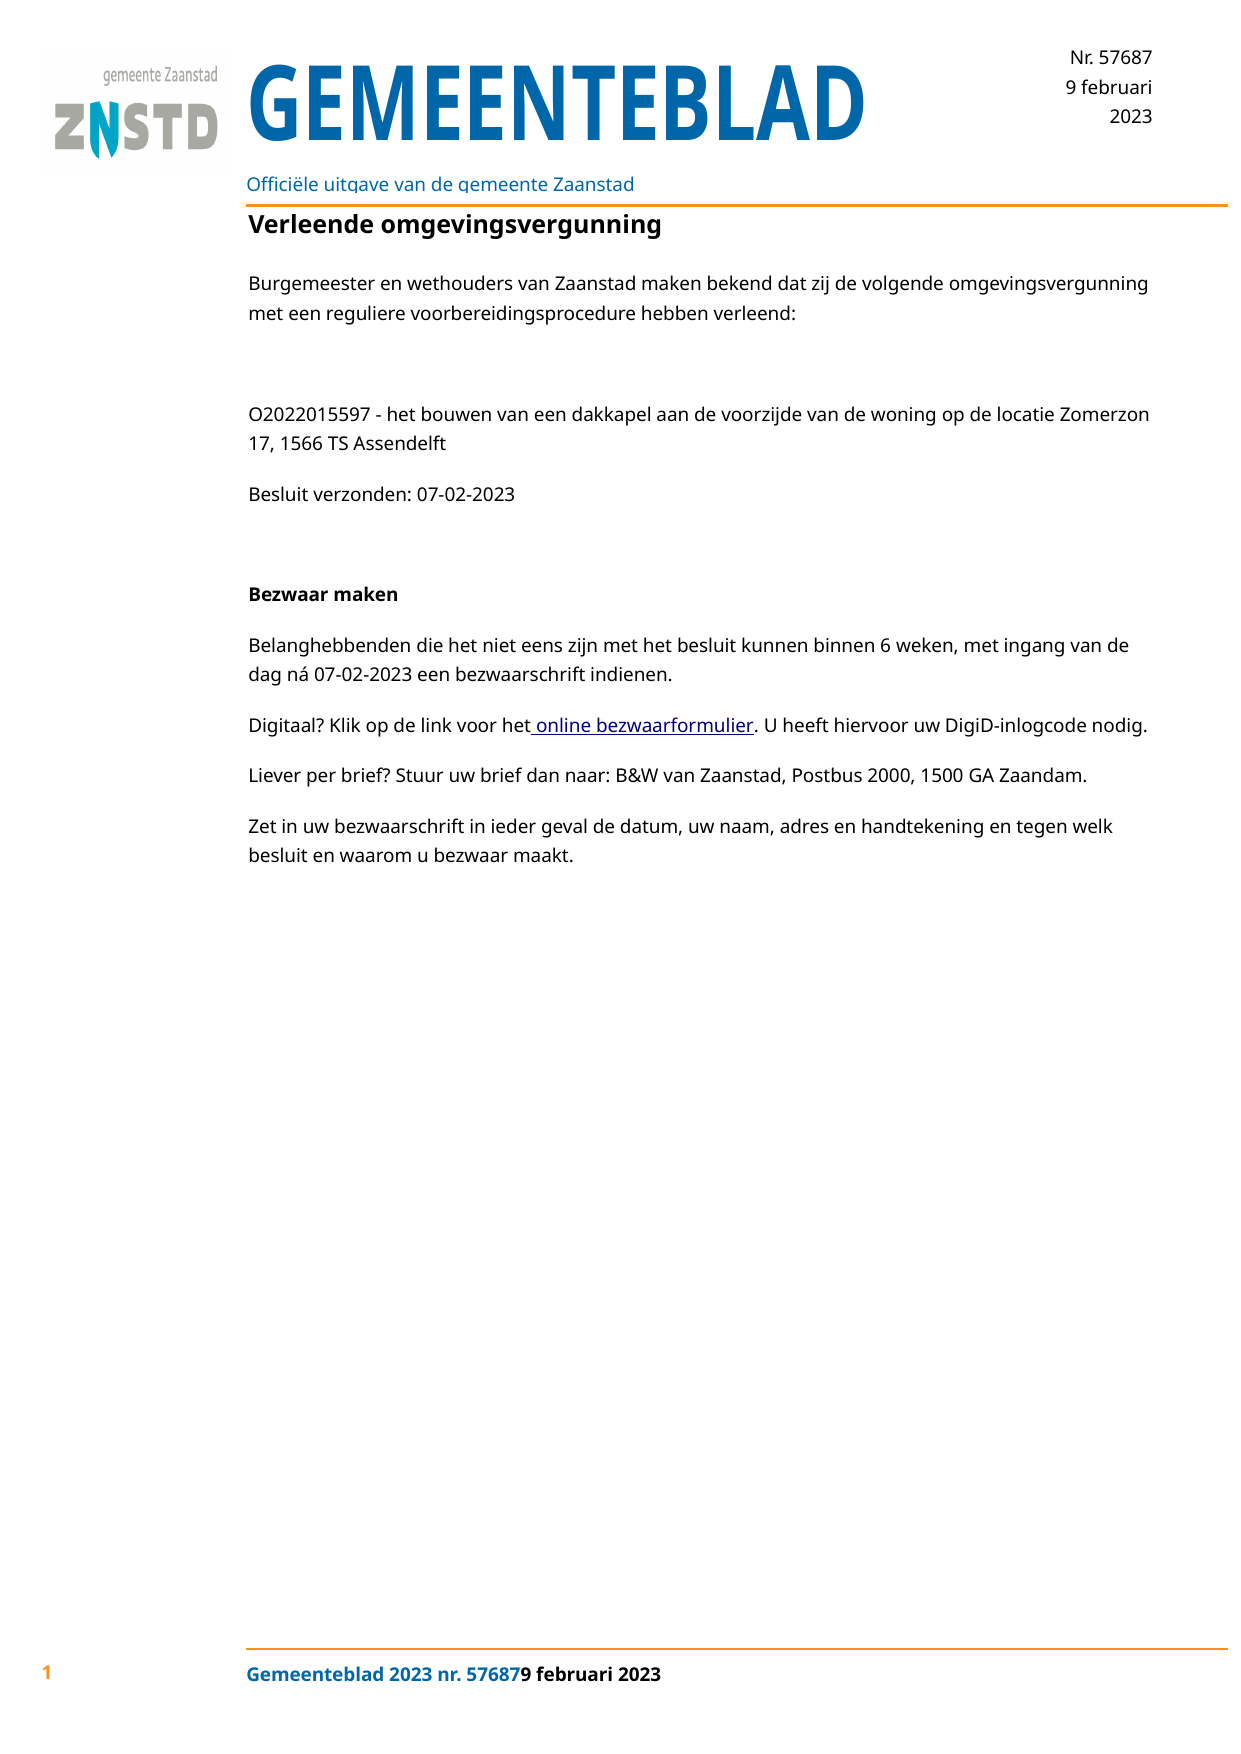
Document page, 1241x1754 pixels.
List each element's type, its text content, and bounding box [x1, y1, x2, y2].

text Digitaal? Klik op de link voor het online bezwaarformulier. U heeft hiervoor uw DigiD-inlogcode nodig. [248, 712, 1152, 738]
text Verleende omgevingsvergunning [248, 207, 1152, 241]
text Bezwaar maken [248, 582, 1152, 607]
text O2022015597 - het bouwen van een dakkapel aan de voorzijde van de woning op de locatie Zomerzon 17, 1566 TS Assendelft [248, 401, 1152, 456]
picture [41, 47, 231, 172]
text Liever per brief? Stuur uw brief dan naar: B&W van Zaanstad, Postbus 2000, 1500 GA Zaandam. [248, 762, 1152, 788]
text Zet in uw bezwaarschrift in ieder geval de datum, uw naam, adres en handtekening en tegen welk besluit en waarom u bezwaar maakt. [248, 813, 1152, 868]
text Burgemeester en wethouders van Zaanstad maken bekend dat zij de volgende omgevingsvergunning met een reguliere voorbereidingsprocedure hebben verleend: [248, 270, 1152, 326]
text Besluit verzonden: 07-02-2023 [248, 481, 1152, 506]
text Belanghebbenden die het niet eens zijn met het besluit kunnen binnen 6 weken, met ingang van de dag ná 07-02-2023 een bezwaarschrift indienen. [248, 632, 1152, 687]
